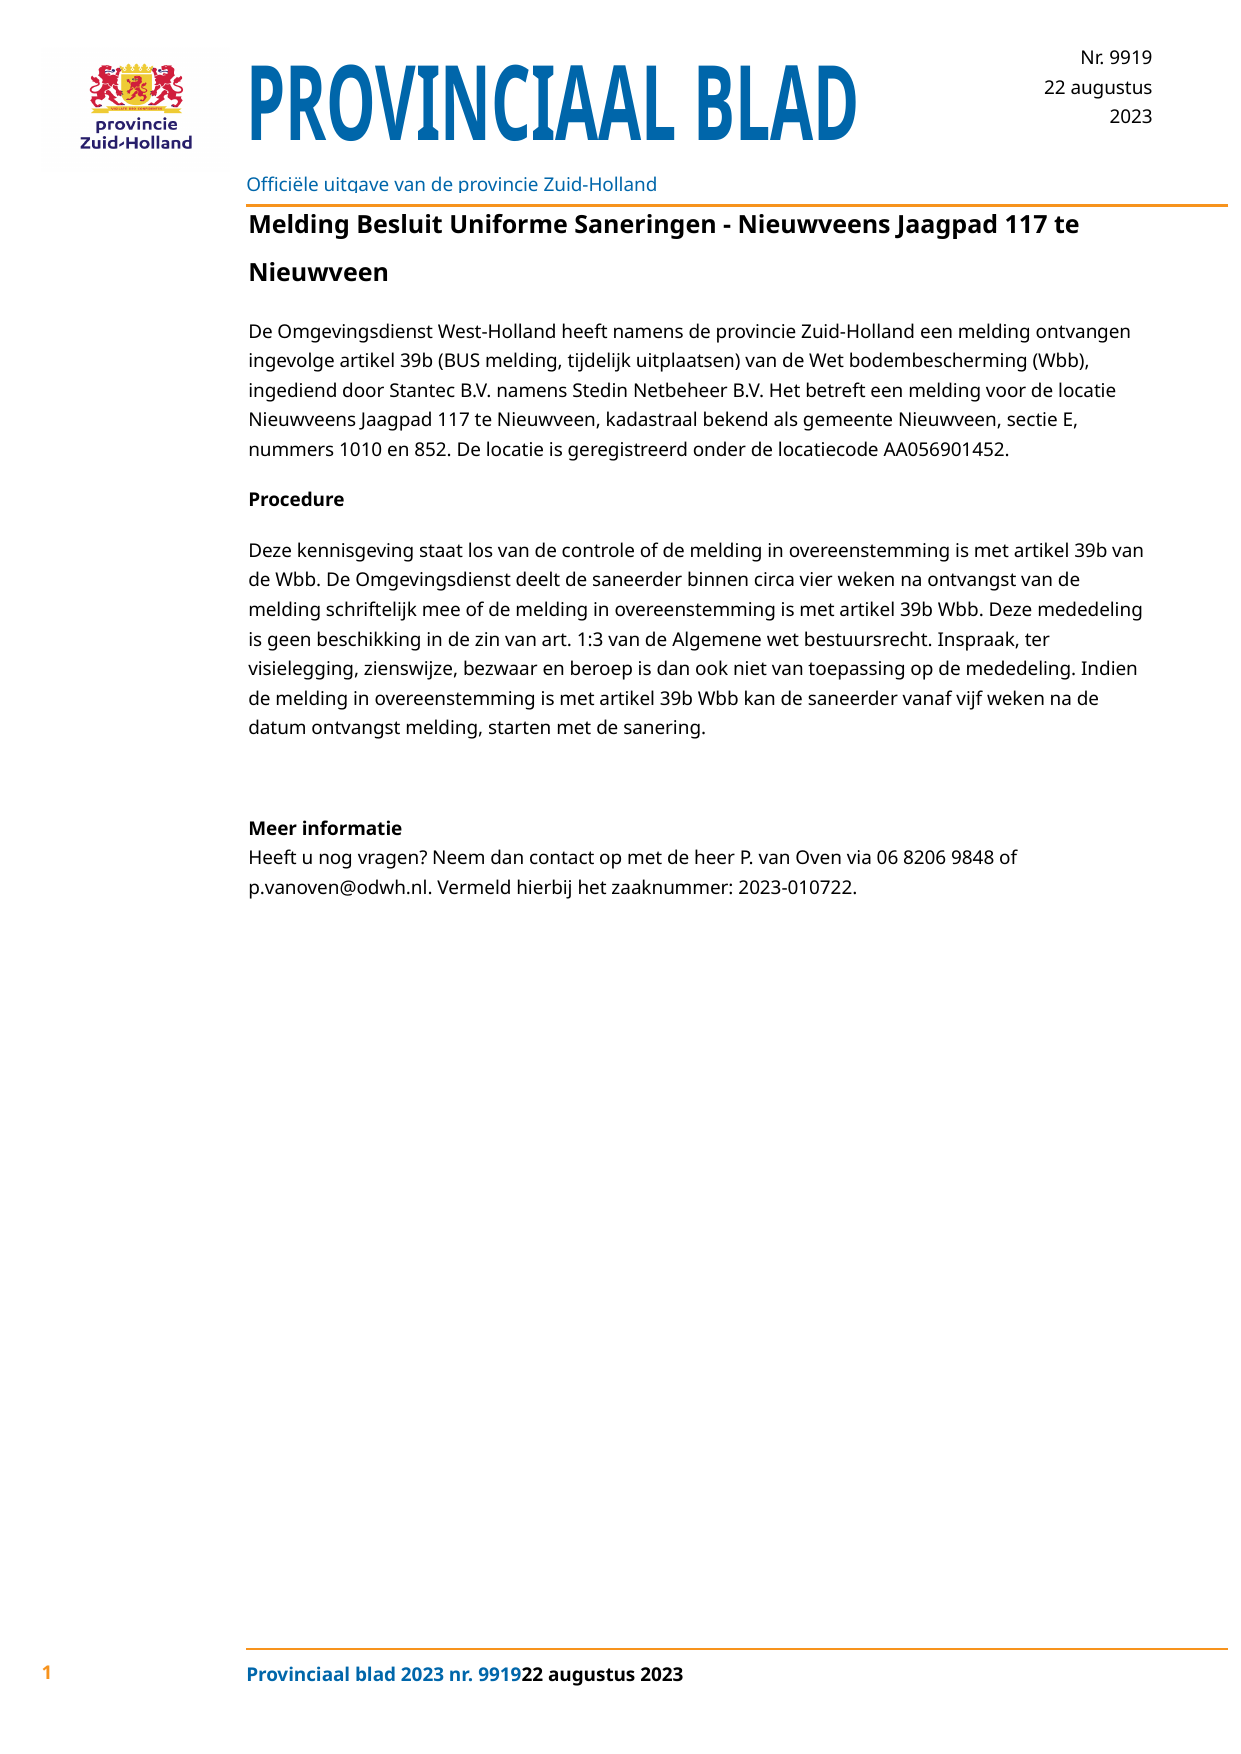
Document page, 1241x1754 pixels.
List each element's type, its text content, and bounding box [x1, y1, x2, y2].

text Deze kennisgeving staat los van de controle of de melding in overeenstemming is met artikel 39b van de Wbb. De Omgevingsdienst deelt de saneerder binnen circa vier weken na ontvangst van de melding schriftelijk mee of de melding in overeenstemming is met artikel 39b Wbb. Deze mededeling is geen beschikking in de zin van art. 1:3 van de Algemene wet bestuursrecht. Inspraak, ter visielegging, zienswijze, bezwaar en beroep is dan ook niet van toepassing op de mededeling. Indien de melding in overeenstemming is met artikel 39b Wbb kan de saneerder vanaf vijf weken na de datum ontvangst melding, starten met de sanering. [248, 537, 1152, 740]
table_header Meer informatie [248, 816, 1152, 841]
picture [41, 47, 231, 172]
text Procedure [248, 487, 1152, 512]
text De Omgevingsdienst West-Holland heeft namens de provincie Zuid-Holland een melding ontvangen ingevolge artikel 39b (BUS melding, tijdelijk uitplaatsen) van de Wet bodembescherming (Wbb), ingediend door Stantec B.V. namens Stedin Netbeheer B.V. Het betreft een melding voor de locatie Nieuwveens Jaagpad 117 te Nieuwveen, kadastraal bekend als gemeente Nieuwveen, sectie E, nummers 1010 en 852. De locatie is geregistreerd onder de locatiecode AA056901452. [248, 318, 1152, 462]
text Melding Besluit Uniforme Saneringen - Nieuwveens Jaagpad 117 te Nieuwveen [248, 207, 1152, 288]
text Heeft u nog vragen? Neem dan contact op met de heer P. van Oven via 06 8206 9848 of p.vanoven@odwh.nl. Vermeld hierbij het zaaknummer: 2023-010722. [248, 844, 1152, 900]
